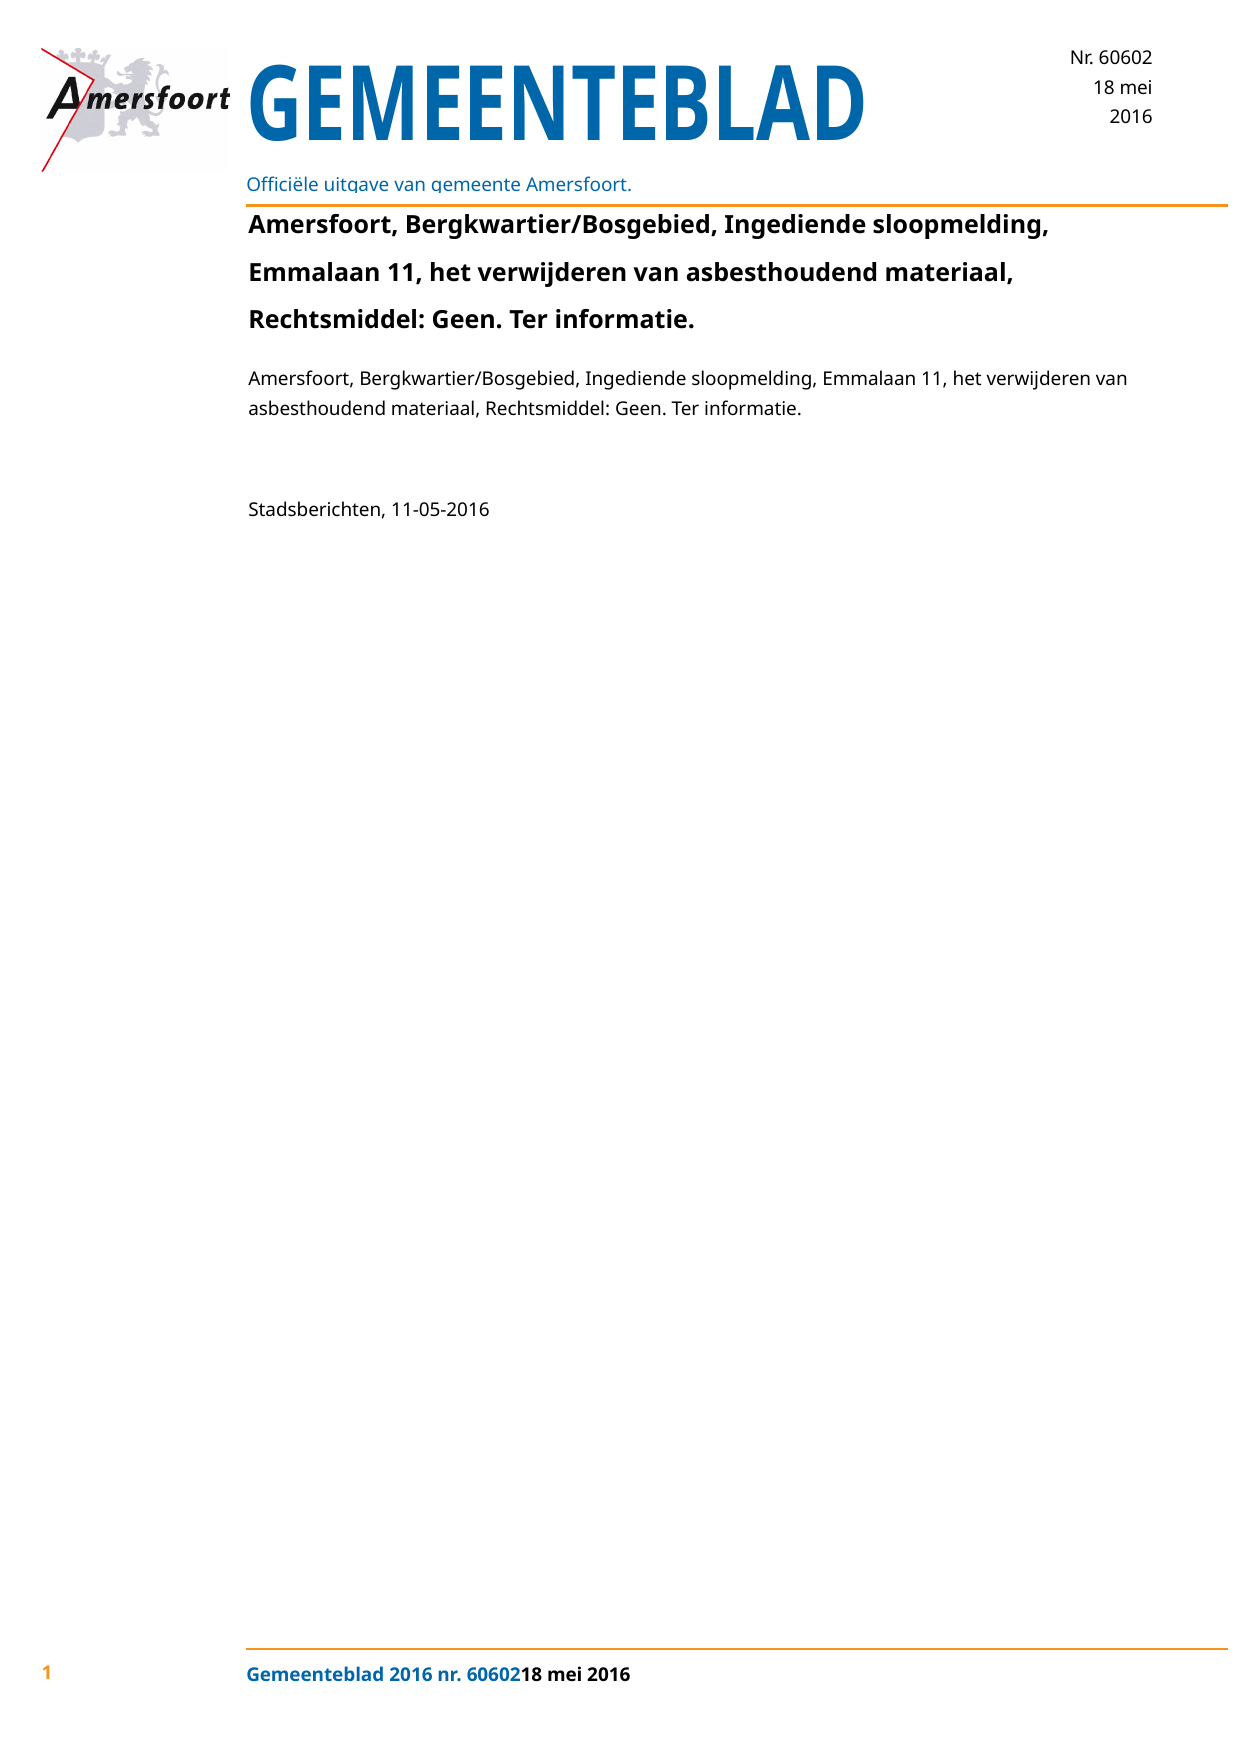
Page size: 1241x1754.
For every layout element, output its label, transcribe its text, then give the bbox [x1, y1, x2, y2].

text Stadsberichten, 11-05-2016 [248, 496, 1152, 522]
picture [41, 47, 231, 172]
text Amersfoort, Bergkwartier/Bosgebied, Ingediende sloopmelding, Emmalaan 11, het verwijderen van asbesthoudend materiaal, Rechtsmiddel: Geen. Ter informatie. [248, 207, 1152, 336]
text Amersfoort, Bergkwartier/Bosgebied, Ingediende sloopmelding, Emmalaan 11, het verwijderen van asbesthoudend materiaal, Rechtsmiddel: Geen. Ter informatie. [248, 366, 1152, 421]
